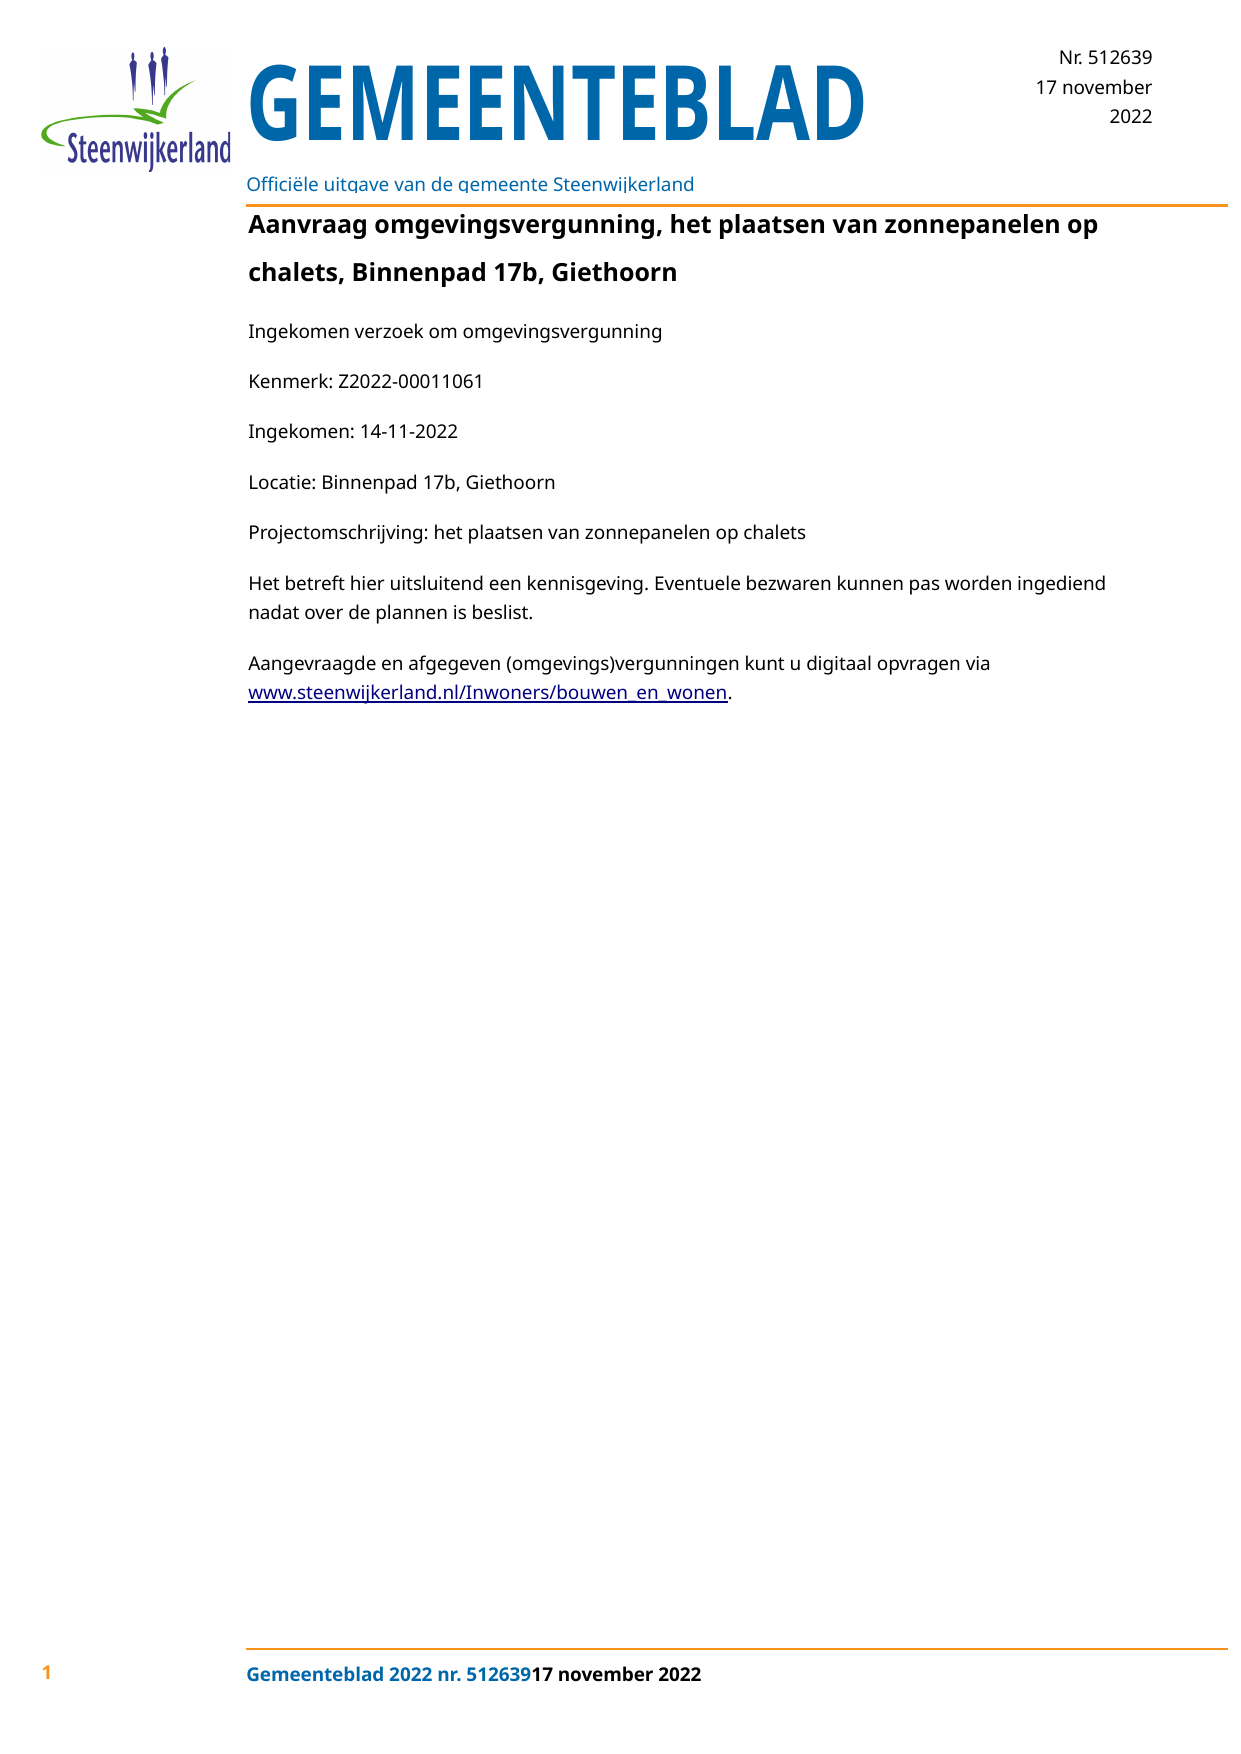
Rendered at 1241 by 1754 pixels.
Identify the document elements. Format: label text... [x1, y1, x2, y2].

text Projectomschrijving: het plaatsen van zonnepanelen op chalets [248, 519, 1152, 545]
text Het betreft hier uitsluitend een kennisgeving. Eventuele bezwaren kunnen pas worden ingediend nadat over de plannen is beslist. [248, 570, 1152, 625]
picture [41, 47, 231, 172]
text Aanvraag omgevingsvergunning, het plaatsen van zonnepanelen op chalets, Binnenpad 17b, Giethoorn [248, 207, 1152, 288]
text Kenmerk: Z2022-00011061 [248, 368, 1152, 394]
text Ingekomen verzoek om omgevingsvergunning [248, 318, 1152, 344]
text Locatie: Binnenpad 17b, Giethoorn [248, 469, 1152, 495]
text Ingekomen: 14-11-2022 [248, 419, 1152, 444]
text Aangevraagde en afgegeven (omgevings)vergunningen kunt u digitaal opvragen via www.steenwijkerland.nl/Inwoners/bouwen_en_wonen. [248, 650, 1152, 705]
